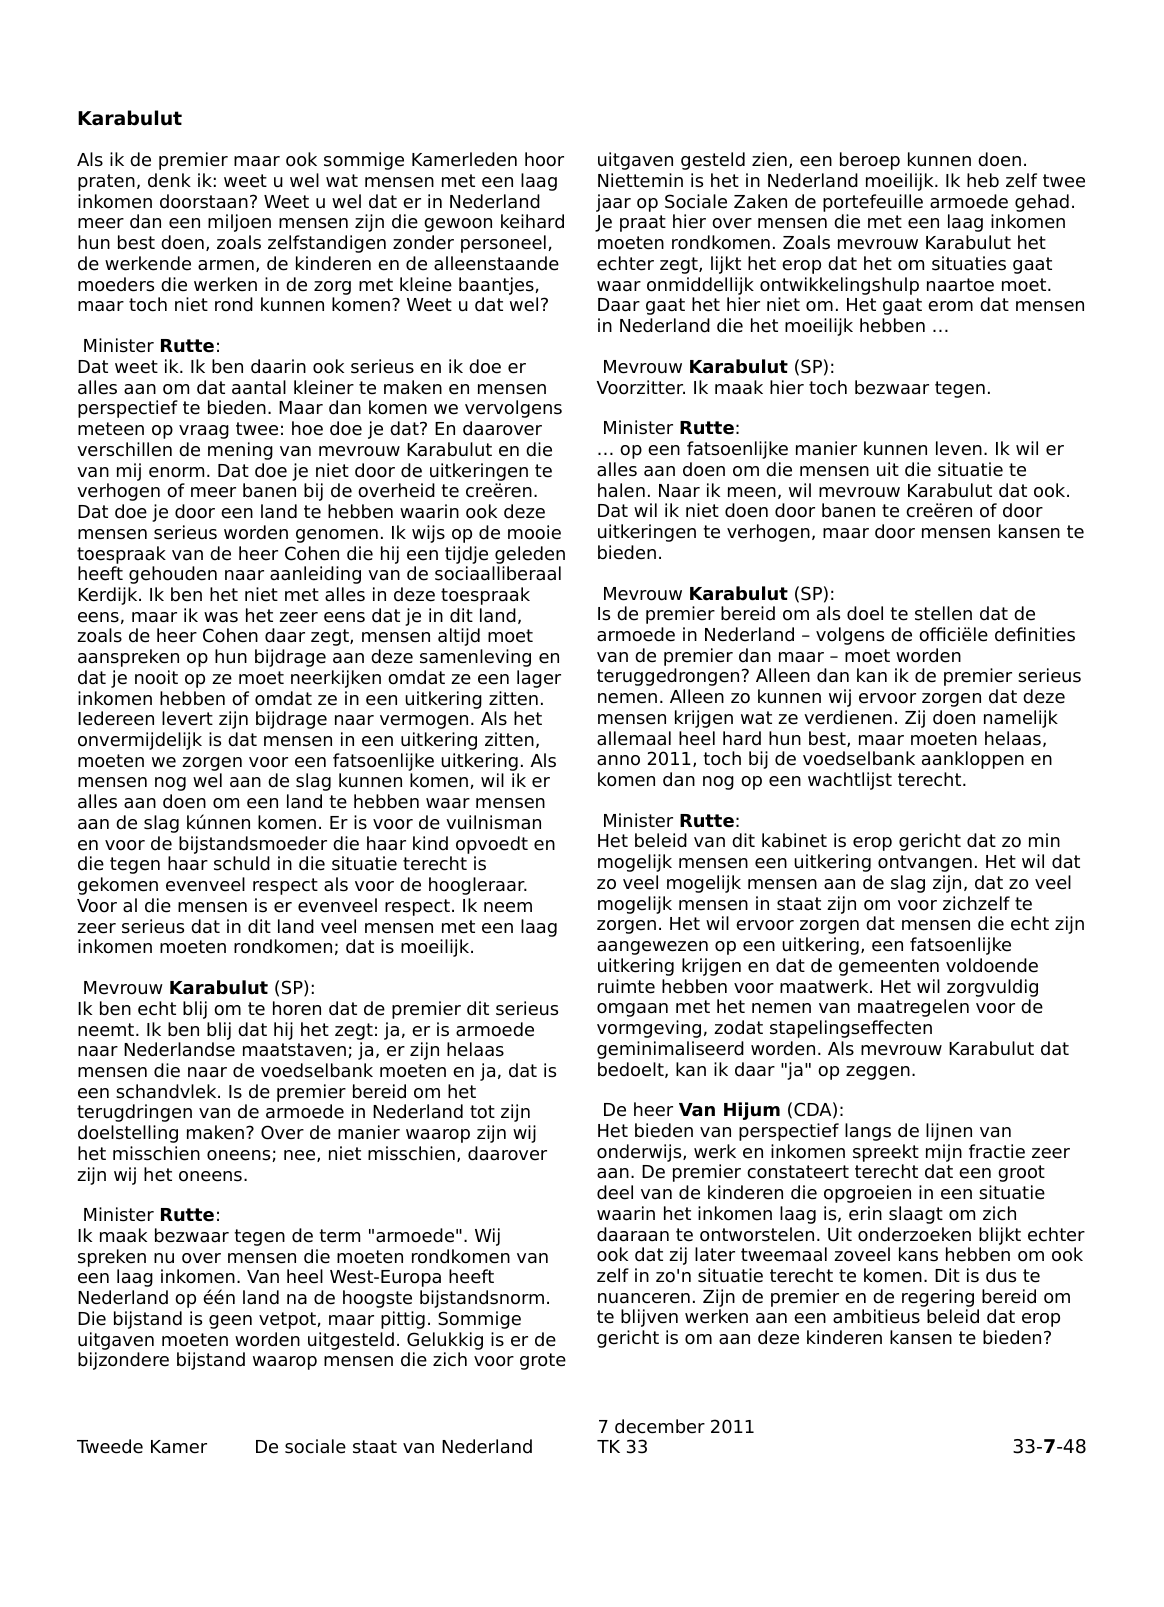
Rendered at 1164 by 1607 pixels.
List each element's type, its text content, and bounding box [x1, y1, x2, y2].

text uitgaven gesteld zien, een beroep kunnen doen. Niettemin is het in Nederland moeilijk. Ik heb zelf twee jaar op Sociale Zaken de portefeuille armoede gehad. Je praat hier over mensen die met een laag inkomen moeten rondkomen. Zoals mevrouw Karabulut het echter zegt, lijkt het erop dat het om situaties gaat waar onmiddellijk ontwikkelingshulp naartoe moet. Daar gaat het hier niet om. Het gaat erom dat mensen in Nederland die het moeilijk hebben … [596, 150, 1087, 337]
text Minister Rutte: [77, 1205, 567, 1226]
text Mevrouw Karabulut (SP): [596, 357, 1087, 377]
text … op een fatsoenlijke manier kunnen leven. Ik wil er alles aan doen om die mensen uit die situatie te halen. Naar ik meen, wil mevrouw Karabulut dat ook. Dat wil ik niet doen door banen te creëren of door uitkeringen te verhogen, maar door mensen kansen te bieden. [596, 439, 1087, 563]
text Het beleid van dit kabinet is erop gericht dat zo min mogelijk mensen een uitkering ontvangen. Het wil dat zo veel mogelijk mensen aan de slag zijn, dat zo veel mogelijk mensen in staat zijn om voor zichzelf te zorgen. Het wil ervoor zorgen dat mensen die echt zijn aangewezen op een uitkering, een fatsoenlijke uitkering krijgen en dat de gemeenten voldoende ruimte hebben voor maatwerk. Het wil zorgvuldig omgaan met het nemen van maatregelen voor de vormgeving, zodat stapelingseffecten geminimaliseerd worden. Als mevrouw Karabulut dat bedoelt, kan ik daar "ja" op zeggen. [596, 831, 1087, 1080]
text Als ik de premier maar ook sommige Kamerleden hoor praten, denk ik: weet u wel wat mensen met een laag inkomen doorstaan? Weet u wel dat er in Nederland meer dan een miljoen mensen zijn die gewoon keihard hun best doen, zoals zelfstandigen zonder personeel, de werkende armen, de kinderen en de alleenstaande moeders die werken in de zorg met kleine baantjes, maar toch niet rond kunnen komen? Weet u dat wel? [77, 150, 567, 316]
text Mevrouw Karabulut (SP): [596, 583, 1087, 604]
text Ik ben echt blij om te horen dat de premier dit serieus neemt. Ik ben blij dat hij het zegt: ja, er is armoede naar Nederlandse maatstaven; ja, er zijn helaas mensen die naar de voedselbank moeten en ja, dat is een schandvlek. Is de premier bereid om het terugdringen van de armoede in Nederland tot zijn doelstelling maken? Over de manier waarop zijn wij het misschien oneens; nee, niet misschien, daarover zijn wij het oneens. [77, 999, 567, 1185]
text Dat weet ik. Ik ben daarin ook serieus en ik doe er alles aan om dat aantal kleiner te maken en mensen perspectief te bieden. Maar dan komen we vervolgens meteen op vraag twee: hoe doe je dat? En daarover verschillen de mening van mevrouw Karabulut en die van mij enorm. Dat doe je niet door de uitkeringen te verhogen of meer banen bij de overheid te creëren. Dat doe je door een land te hebben waarin ook deze mensen serieus worden genomen. Ik wijs op de mooie toespraak van de heer Cohen die hij een tijdje geleden heeft gehouden naar aanleiding van de sociaalliberaal Kerdijk. Ik ben het niet met alles in deze toespraak eens, maar ik was het zeer eens dat je in dit land, zoals de heer Cohen daar zegt, mensen altijd moet aanspreken op hun bijdrage aan deze samenleving en dat je nooit op ze moet neerkijken omdat ze een lager inkomen hebben of omdat ze in een uitkering zitten. Iedereen levert zijn bijdrage naar vermogen. Als het onvermijdelijk is dat mensen in een uitkering zitten, moeten we zorgen voor een fatsoenlijke uitkering. Als mensen nog wel aan de slag kunnen komen, wil ik er alles aan doen om een land te hebben waar mensen aan de slag kúnnen komen. Er is voor de vuilnisman en voor de bijstandsmoeder die haar kind opvoedt en die tegen haar schuld in die situatie terecht is gekomen evenveel respect als voor de hoogleraar. Voor al die mensen is er evenveel respect. Ik neem zeer serieus dat in dit land veel mensen met een laag inkomen moeten rondkomen; dat is moeilijk. [77, 357, 567, 958]
text Minister Rutte: [596, 811, 1087, 831]
text Minister Rutte: [596, 418, 1087, 439]
text Het bieden van perspectief langs de lijnen van onderwijs, werk en inkomen spreekt mijn fractie zeer aan. De premier constateert terecht dat een groot deel van de kinderen die opgroeien in een situatie waarin het inkomen laag is, erin slaagt om zich daaraan te ontworstelen. Uit onderzoeken blijkt echter ook dat zij later tweemaal zoveel kans hebben om ook zelf in zo'n situatie terecht te komen. Dit is dus te nuanceren. Zijn de premier en de regering bereid om te blijven werken aan een ambitieus beleid dat erop gericht is om aan deze kinderen kansen te bieden? [596, 1121, 1087, 1349]
text Minister Rutte: [77, 336, 567, 357]
text Voorzitter. Ik maak hier toch bezwaar tegen. [596, 377, 1087, 398]
text Mevrouw Karabulut (SP): [77, 978, 567, 999]
text Ik maak bezwaar tegen de term "armoede". Wij spreken nu over mensen die moeten rondkomen van een laag inkomen. Van heel West-Europa heeft Nederland op één land na de hoogste bijstandsnorm. Die bijstand is geen vetpot, maar pittig. Sommige uitgaven moeten worden uitgesteld. Gelukkig is er de bijzondere bijstand waarop mensen die zich voor grote [77, 1226, 567, 1371]
text Is de premier bereid om als doel te stellen dat de armoede in Nederland – volgens de officiële definities van de premier dan maar – moet worden teruggedrongen? Alleen dan kan ik de premier serieus nemen. Alleen zo kunnen wij ervoor zorgen dat deze mensen krijgen wat ze verdienen. Zij doen namelijk allemaal heel hard hun best, maar moeten helaas, anno 2011, toch bij de voedselbank aankloppen en komen dan nog op een wachtlijst terecht. [596, 604, 1087, 791]
text De heer Van Hijum (CDA): [596, 1100, 1087, 1121]
